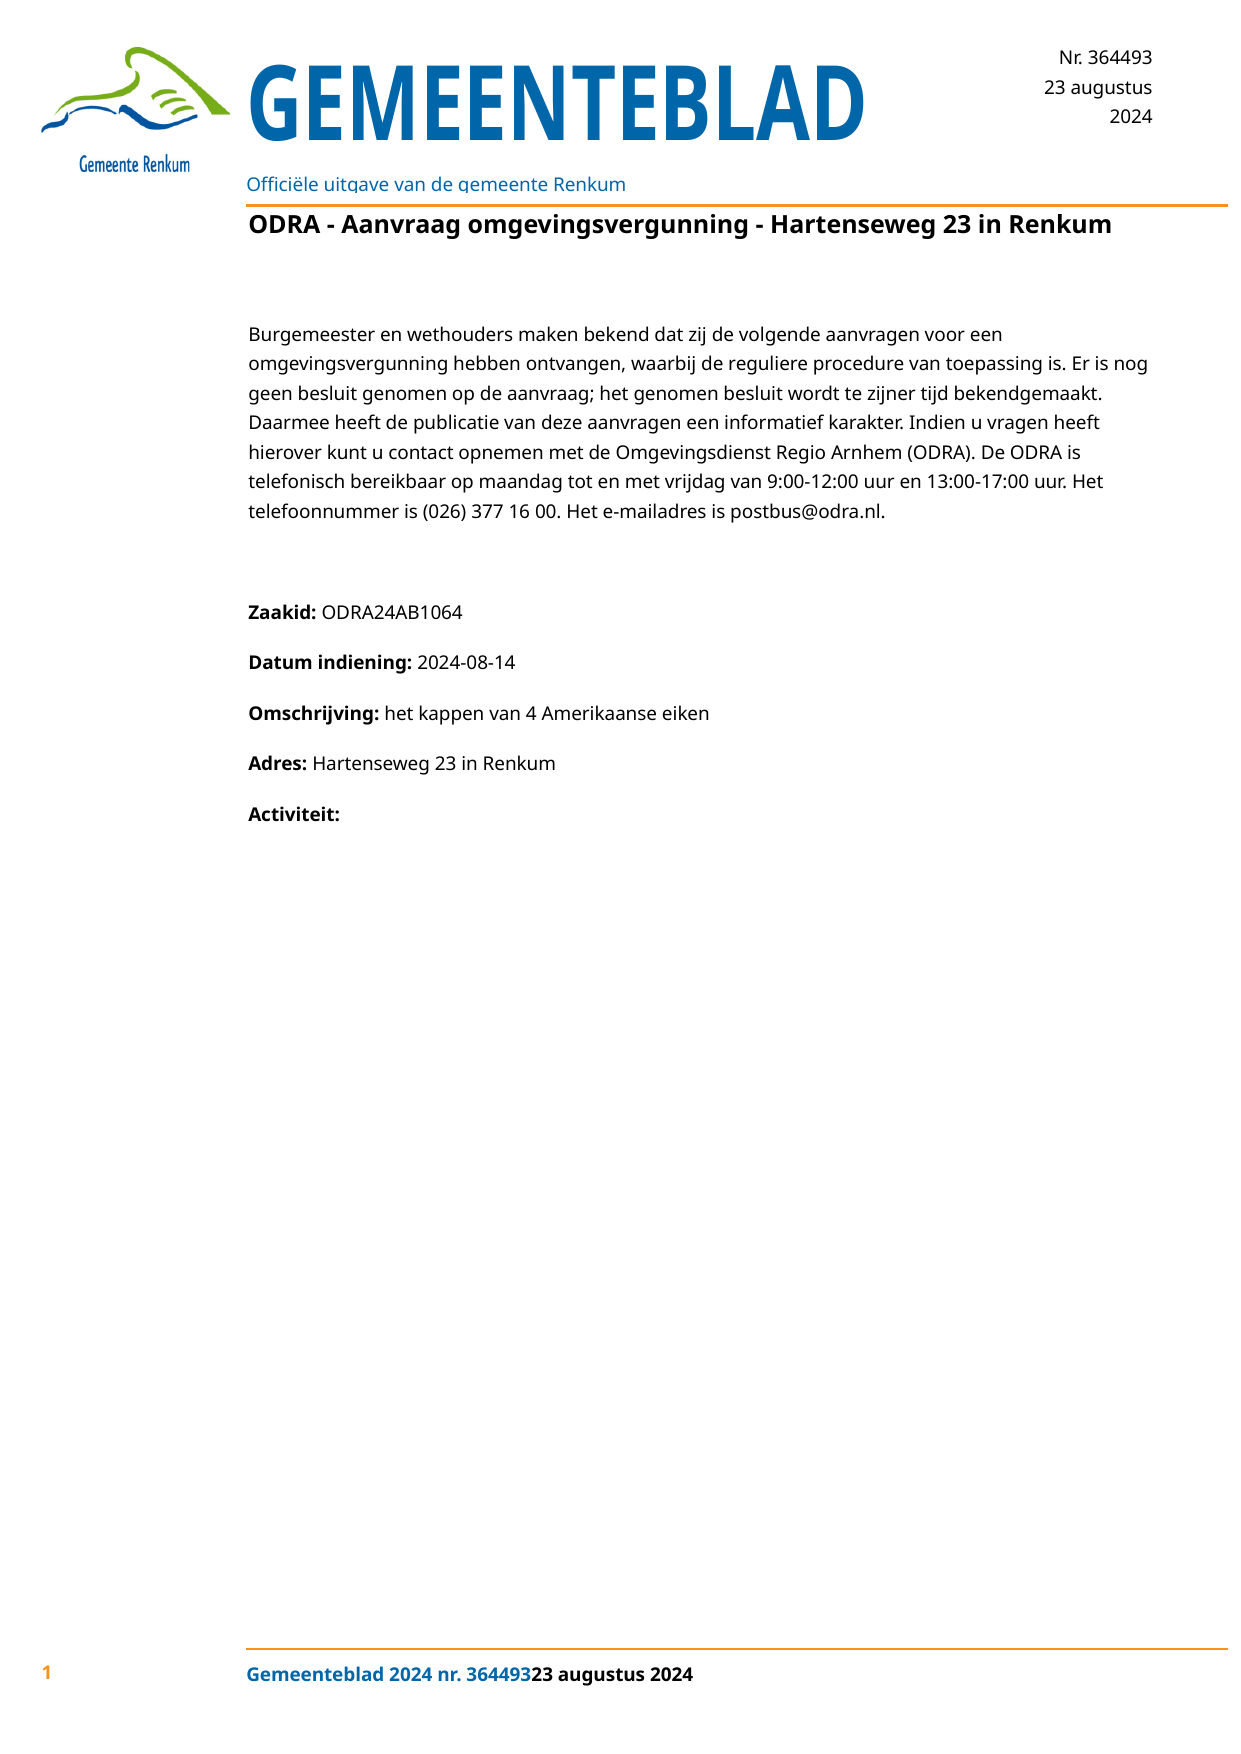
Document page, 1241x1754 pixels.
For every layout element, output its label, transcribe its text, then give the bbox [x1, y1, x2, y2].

text Datum indiening: 2024-08-14 [248, 649, 1152, 675]
text Activiteit: [248, 801, 1152, 826]
text ODRA - Aanvraag omgevingsvergunning - Hartenseweg 23 in Renkum [248, 207, 1152, 241]
text Zaakid: ODRA24AB1064 [248, 599, 1152, 625]
picture [41, 47, 231, 172]
text Adres: Hartenseweg 23 in Renkum [248, 750, 1152, 776]
text Burgemeester en wethouders maken bekend dat zij de volgende aanvragen voor een omgevingsvergunning hebben ontvangen, waarbij de reguliere procedure van toepassing is. Er is nog geen besluit genomen op de aanvraag; het genomen besluit wordt te zijner tijd bekendgemaakt. Daarmee heeft de publicatie van deze aanvragen een informatief karakter. Indien u vragen heeft hierover kunt u contact opnemen met de Omgevingsdienst Regio Arnhem (ODRA). De ODRA is telefonisch bereikbaar op maandag tot en met vrijdag van 9:00-12:00 uur en 13:00-17:00 uur. Het telefoonnummer is (026) 377 16 00. Het e-mailadres is postbus@odra.nl. [248, 321, 1152, 524]
text Omschrijving: het kappen van 4 Amerikaanse eiken [248, 700, 1152, 726]
